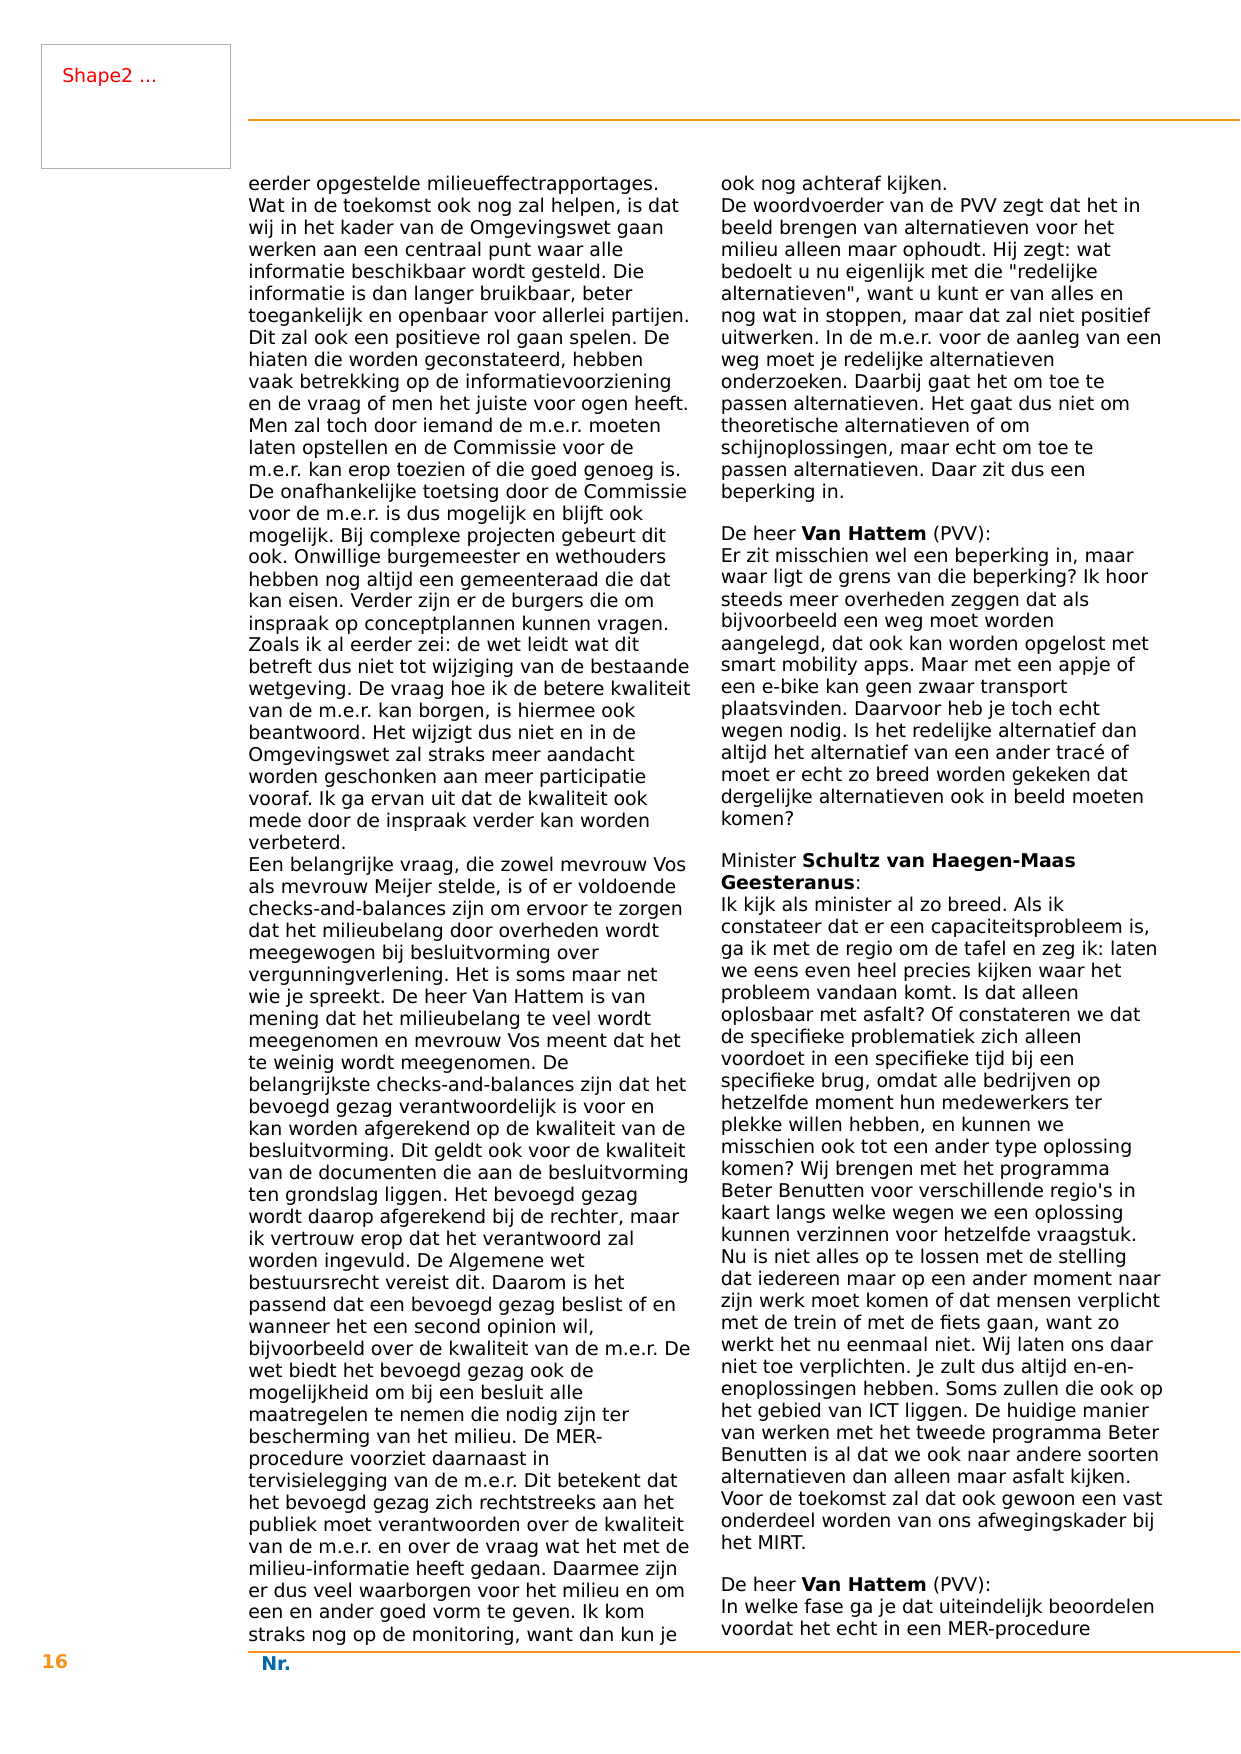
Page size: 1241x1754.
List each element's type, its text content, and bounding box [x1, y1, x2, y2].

text De heer Van Hattem (PVV): [721, 1573, 1163, 1596]
text Een belangrijke vraag, die zowel mevrouw Vos als mevrouw Meijer stelde, is of er voldoende checks-and-balances zijn om ervoor te zorgen dat het milieubelang door overheden wordt meegewogen bij besluitvorming over vergunningverlening. Het is soms maar net wie je spreekt. De heer Van Hattem is van mening dat het milieubelang te veel wordt meegenomen en mevrouw Vos meent dat het te weinig wordt meegenomen. De belangrijkste checks-and-balances zijn dat het bevoegd gezag verantwoordelijk is voor en kan worden afgerekend op de kwaliteit van de besluitvorming. Dit geldt ook voor de kwaliteit van de documenten die aan de besluitvorming ten grondslag liggen. Het bevoegd gezag wordt daarop afgerekend bij de rechter, maar ik vertrouw erop dat het verantwoord zal worden ingevuld. De Algemene wet bestuursrecht vereist dit. Daarom is het passend dat een bevoegd gezag beslist of en wanneer het een second opinion wil, bijvoorbeeld over de kwaliteit van de m.e.r. De wet biedt het bevoegd gezag ook de mogelijkheid om bij een besluit alle maatregelen te nemen die nodig zijn ter bescherming van het milieu. De MER-procedure voorziet daarnaast in tervisielegging van de m.e.r. Dit betekent dat het bevoegd gezag zich rechtstreeks aan het publiek moet verantwoorden over de kwaliteit van de m.e.r. en over de vraag wat het met de milieu-informatie heeft gedaan. Daarmee zijn er dus veel waarborgen voor het milieu en om een en ander goed vorm te geven. Ik kom straks nog op de monitoring, want dan kun je [248, 854, 691, 1645]
text Minister Schultz van Haegen-Maas Geesteranus: [721, 850, 1163, 894]
text De heer Van Hattem (PVV): [721, 522, 1163, 544]
text In welke fase ga je dat uiteindelijk beoordelen voordat het echt in een MER-procedure [721, 1596, 1163, 1639]
text De onafhankelijke toetsing door de Commissie voor de m.e.r. is dus mogelijk en blijft ook mogelijk. Bij complexe projecten gebeurt dit ook. Onwillige burgemeester en wethouders hebben nog altijd een gemeenteraad die dat kan eisen. Verder zijn er de burgers die om inspraak op conceptplannen kunnen vragen. Zoals ik al eerder zei: de wet leidt wat dit betreft dus niet tot wijziging van de bestaande wetgeving. De vraag hoe ik de betere kwaliteit van de m.e.r. kan borgen, is hiermee ook beantwoord. Het wijzigt dus niet en in de Omgevingswet zal straks meer aandacht worden geschonken aan meer participatie vooraf. Ik ga ervan uit dat de kwaliteit ook mede door de inspraak verder kan worden verbeterd. [248, 481, 691, 854]
text ook nog achteraf kijken. [721, 173, 1163, 195]
text Wat in de toekomst ook nog zal helpen, is dat wij in het kader van de Omgevingswet gaan werken aan een centraal punt waar alle informatie beschikbaar wordt gesteld. Die informatie is dan langer bruikbaar, beter toegankelijk en openbaar voor allerlei partijen. Dit zal ook een positieve rol gaan spelen. De hiaten die worden geconstateerd, hebben vaak betrekking op de informatievoorziening en de vraag of men het juiste voor ogen heeft. Men zal toch door iemand de m.e.r. moeten laten opstellen en de Commissie voor de m.e.r. kan erop toezien of die goed genoeg is. [248, 195, 691, 481]
text Ik kijk als minister al zo breed. Als ik constateer dat er een capaciteitsprobleem is, ga ik met de regio om de tafel en zeg ik: laten we eens even heel precies kijken waar het probleem vandaan komt. Is dat alleen oplosbaar met asfalt? Of constateren we dat de specifieke problematiek zich alleen voordoet in een specifieke tijd bij een specifieke brug, omdat alle bedrijven op hetzelfde moment hun medewerkers ter plekke willen hebben, en kunnen we misschien ook tot een ander type oplossing komen? Wij brengen met het programma Beter Benutten voor verschillende regio's in kaart langs welke wegen we een oplossing kunnen verzinnen voor hetzelfde vraagstuk. Nu is niet alles op te lossen met de stelling dat iedereen maar op een ander moment naar zijn werk moet komen of dat mensen verplicht met de trein of met de fiets gaan, want zo werkt het nu eenmaal niet. Wij laten ons daar niet toe verplichten. Je zult dus altijd en-en-enoplossingen hebben. Soms zullen die ook op het gebied van ICT liggen. De huidige manier van werken met het tweede programma Beter Benutten is al dat we ook naar andere soorten alternatieven dan alleen maar asfalt kijken. Voor de toekomst zal dat ook gewoon een vast onderdeel worden van ons afwegingskader bij het MIRT. [721, 894, 1163, 1553]
text De woordvoerder van de PVV zegt dat het in beeld brengen van alternatieven voor het milieu alleen maar ophoudt. Hij zegt: wat bedoelt u nu eigenlijk met die "redelijke alternatieven", want u kunt er van alles en nog wat in stoppen, maar dat zal niet positief uitwerken. In de m.e.r. voor de aanleg van een weg moet je redelijke alternatieven onderzoeken. Daarbij gaat het om toe te passen alternatieven. Het gaat dus niet om theoretische alternatieven of om schijnoplossingen, maar echt om toe te passen alternatieven. Daar zit dus een beperking in. [721, 195, 1163, 502]
text Er zit misschien wel een beperking in, maar waar ligt de grens van die beperking? Ik hoor steeds meer overheden zeggen dat als bijvoorbeeld een weg moet worden aangelegd, dat ook kan worden opgelost met smart mobility apps. Maar met een appje of een e-bike kan geen zwaar transport plaatsvinden. Daarvoor heb je toch echt wegen nodig. Is het redelijke alternatief dan altijd het alternatief van een ander tracé of moet er echt zo breed worden gekeken dat dergelijke alternatieven ook in beeld moeten komen? [721, 544, 1163, 830]
text eerder opgestelde milieueffectrapportages. [248, 173, 691, 195]
